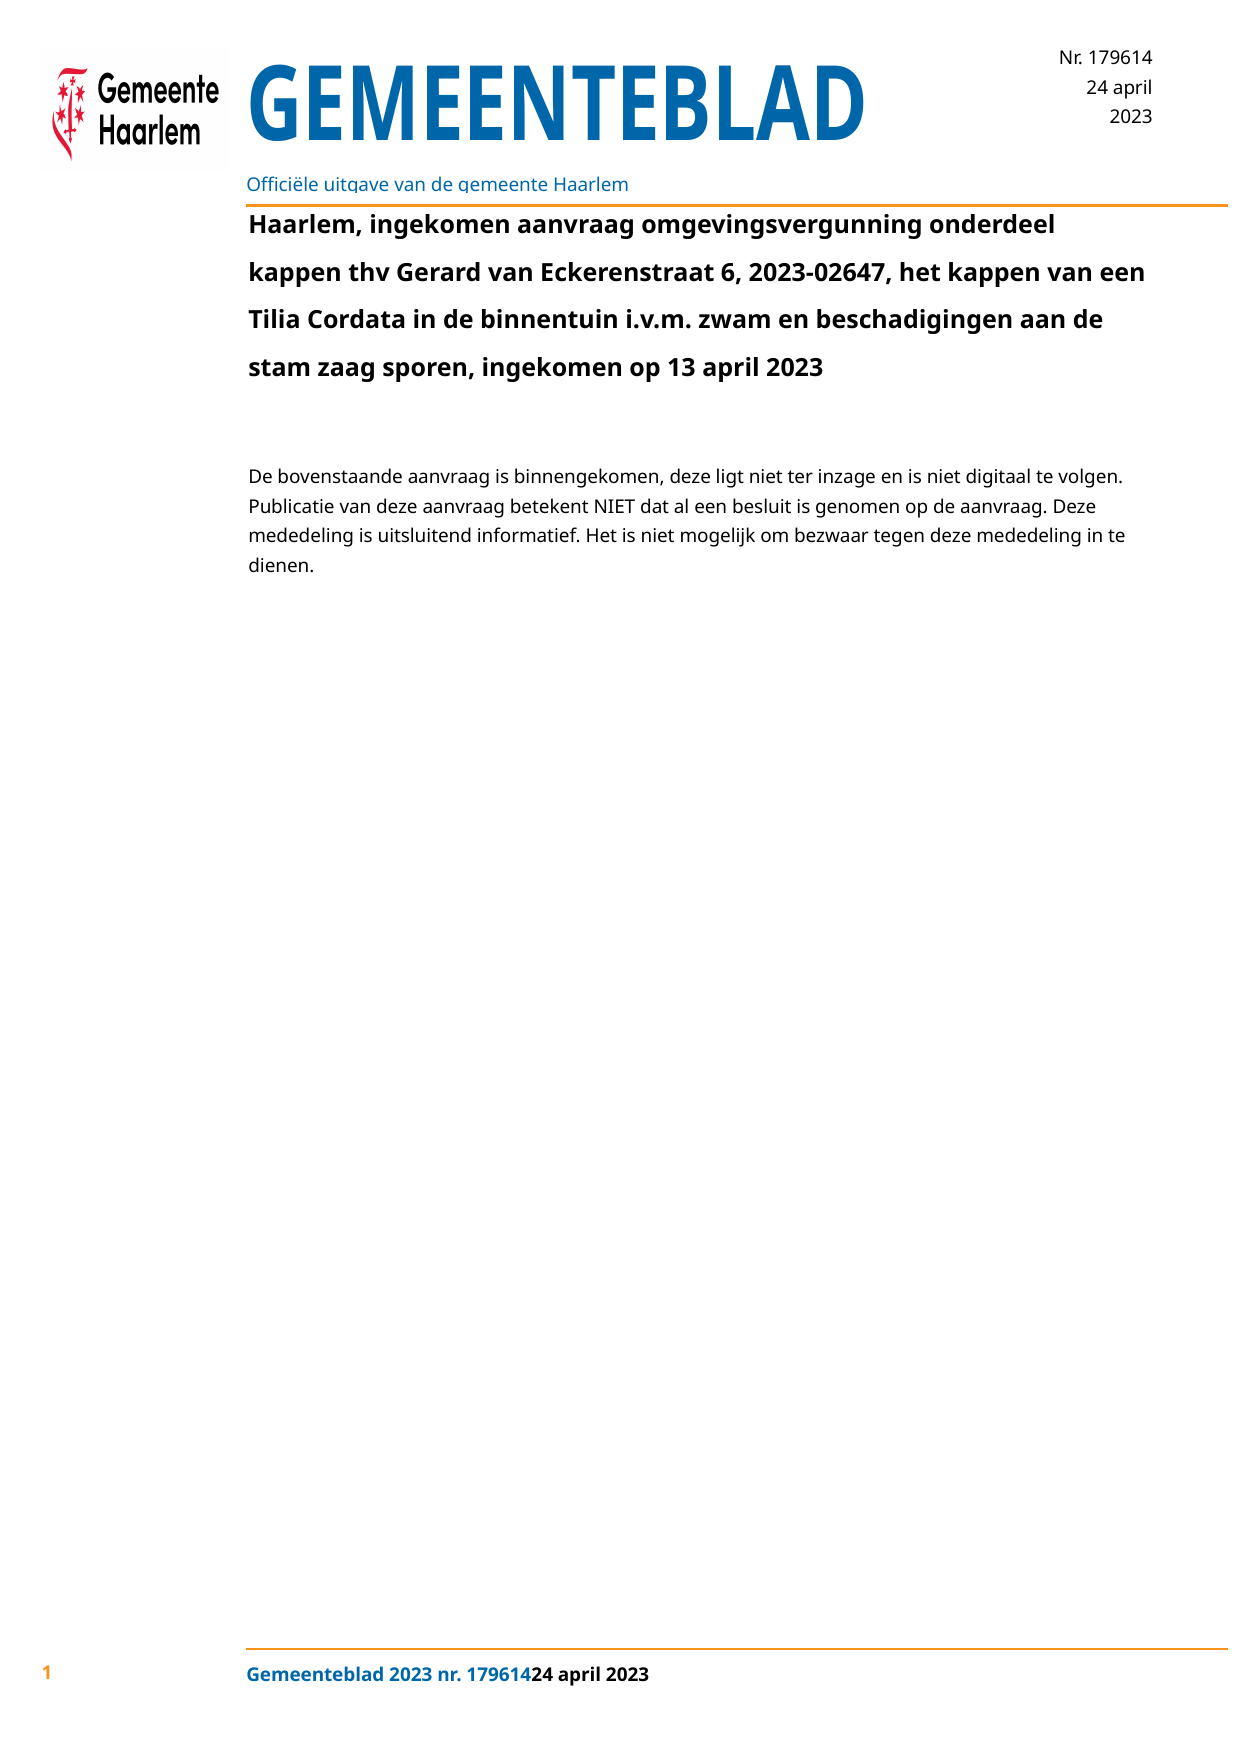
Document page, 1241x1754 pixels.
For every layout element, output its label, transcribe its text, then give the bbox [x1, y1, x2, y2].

text Haarlem, ingekomen aanvraag omgevingsvergunning onderdeel kappen thv Gerard van Eckerenstraat 6, 2023-02647, het kappen van een Tilia Cordata in de binnentuin i.v.m. zwam en beschadigingen aan de stam zaag sporen, ingekomen op 13 april 2023 [248, 207, 1152, 384]
picture [41, 47, 231, 172]
text De bovenstaande aanvraag is binnengekomen, deze ligt niet ter inzage en is niet digitaal te volgen. Publicatie van deze aanvraag betekent NIET dat al een besluit is genomen op de aanvraag. Deze mededeling is uitsluitend informatief. Het is niet mogelijk om bezwaar tegen deze mededeling in te dienen. [248, 463, 1152, 578]
